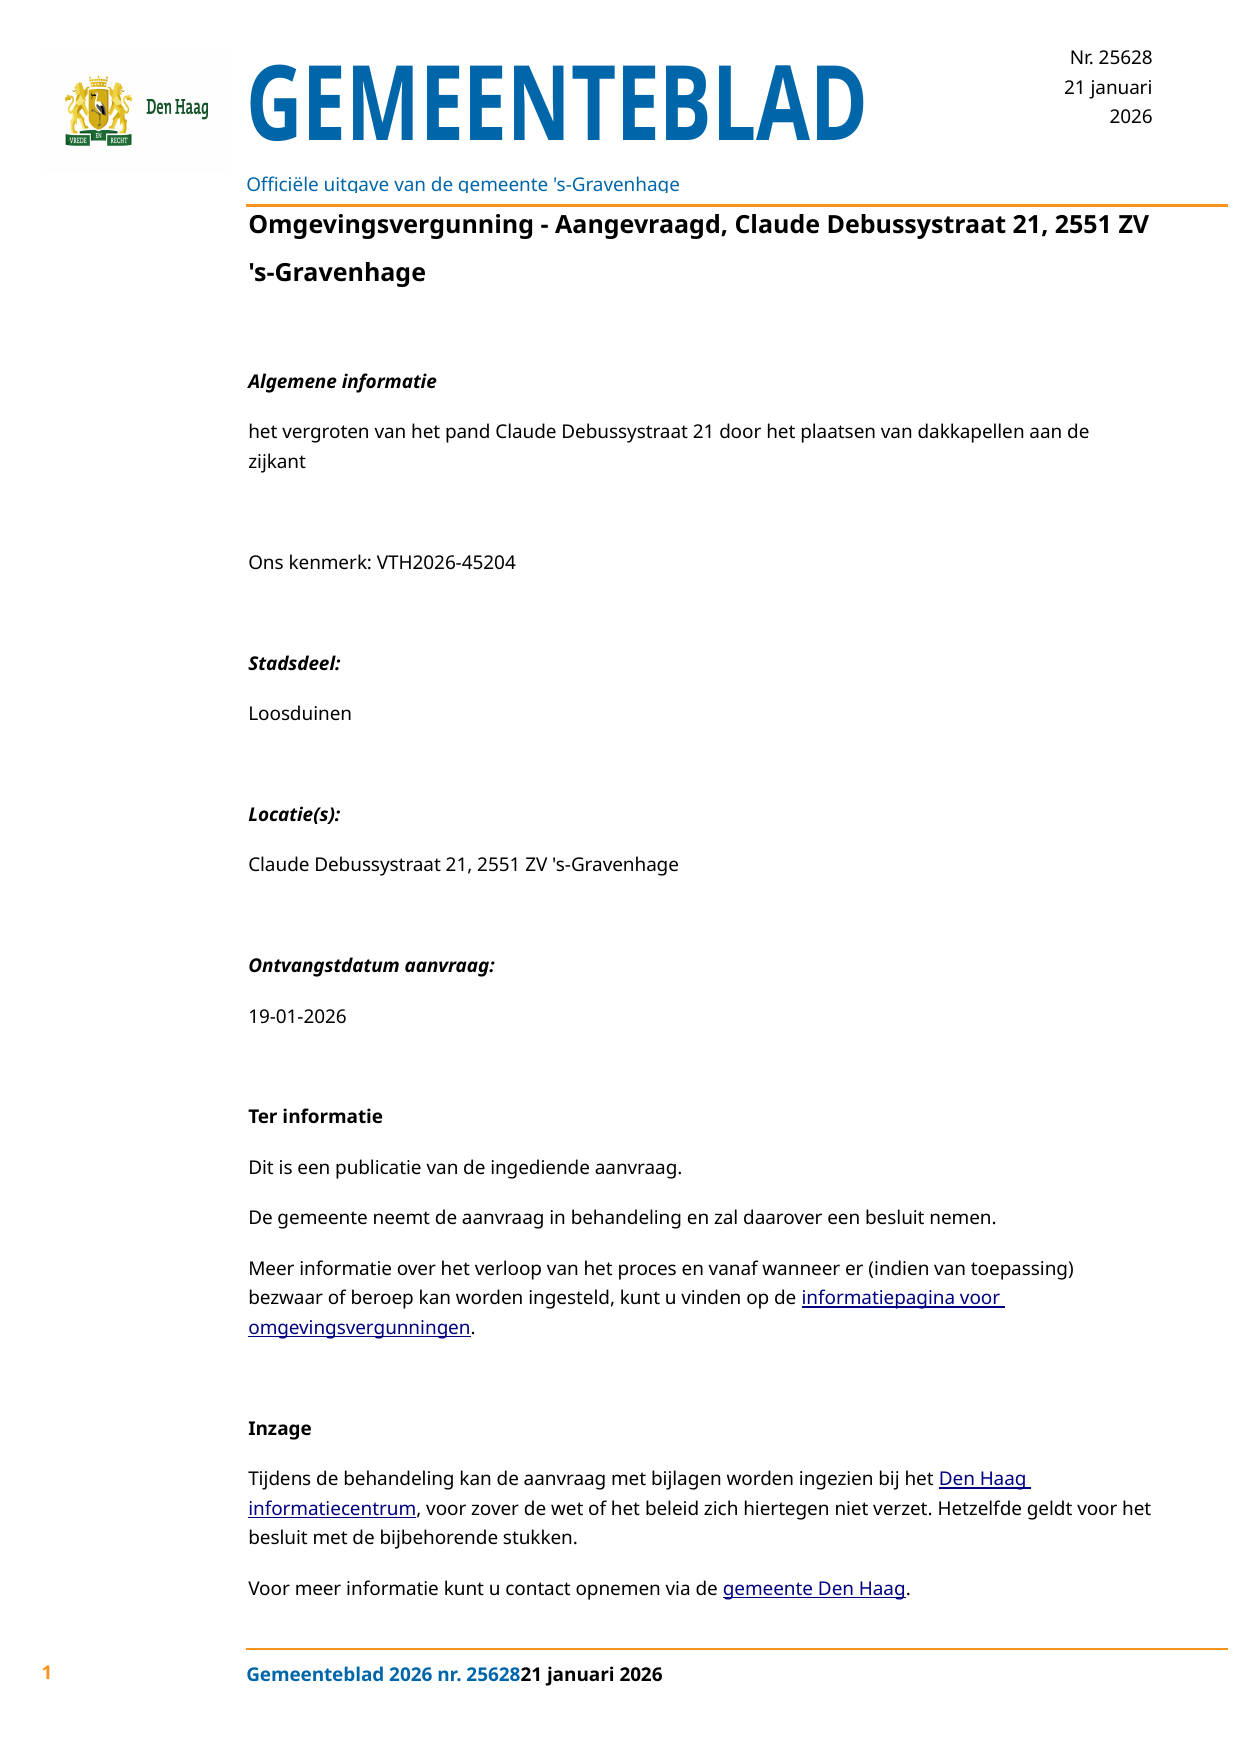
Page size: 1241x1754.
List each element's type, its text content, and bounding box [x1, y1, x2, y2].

text Claude Debussystraat 21, 2551 ZV 's-Gravenhage [248, 852, 1152, 877]
text Inzage [248, 1415, 1152, 1441]
text Algemene informatie [248, 368, 1152, 394]
text Locatie(s): [248, 801, 1152, 827]
picture [41, 47, 231, 172]
text Voor meer informatie kunt u contact opnemen via de gemeente Den Haag. [248, 1575, 1152, 1601]
text Omgevingsvergunning - Aangevraagd, Claude Debussystraat 21, 2551 ZV 's-Gravenhage [248, 207, 1152, 288]
text Meer informatie over het verloop van het proces en vanaf wanneer er (indien van toepassing) bezwaar of beroep kan worden ingesteld, kunt u vinden op de informatiepagina voor omgevingsvergunningen. [248, 1255, 1152, 1340]
text Ontvangstdatum aanvraag: [248, 952, 1152, 978]
text Dit is een publicatie van de ingediende aanvraag. [248, 1154, 1152, 1180]
text Ter informatie [248, 1104, 1152, 1129]
text 19-01-2026 [248, 1003, 1152, 1029]
text Ons kenmerk: VTH2026-45204 [248, 549, 1152, 575]
text het vergroten van het pand Claude Debussystraat 21 door het plaatsen van dakkapellen aan de zijkant [248, 419, 1152, 474]
text Tijdens de behandeling kan de aanvraag met bijlagen worden ingezien bij het Den Haag informatiecentrum, voor zover de wet of het beleid zich hiertegen niet verzet. Hetzelfde geldt voor het besluit met de bijbehorende stukken. [248, 1465, 1152, 1550]
text De gemeente neemt de aanvraag in behandeling en zal daarover een besluit nemen. [248, 1204, 1152, 1230]
text Loosduinen [248, 700, 1152, 726]
text Stadsdeel: [248, 650, 1152, 676]
